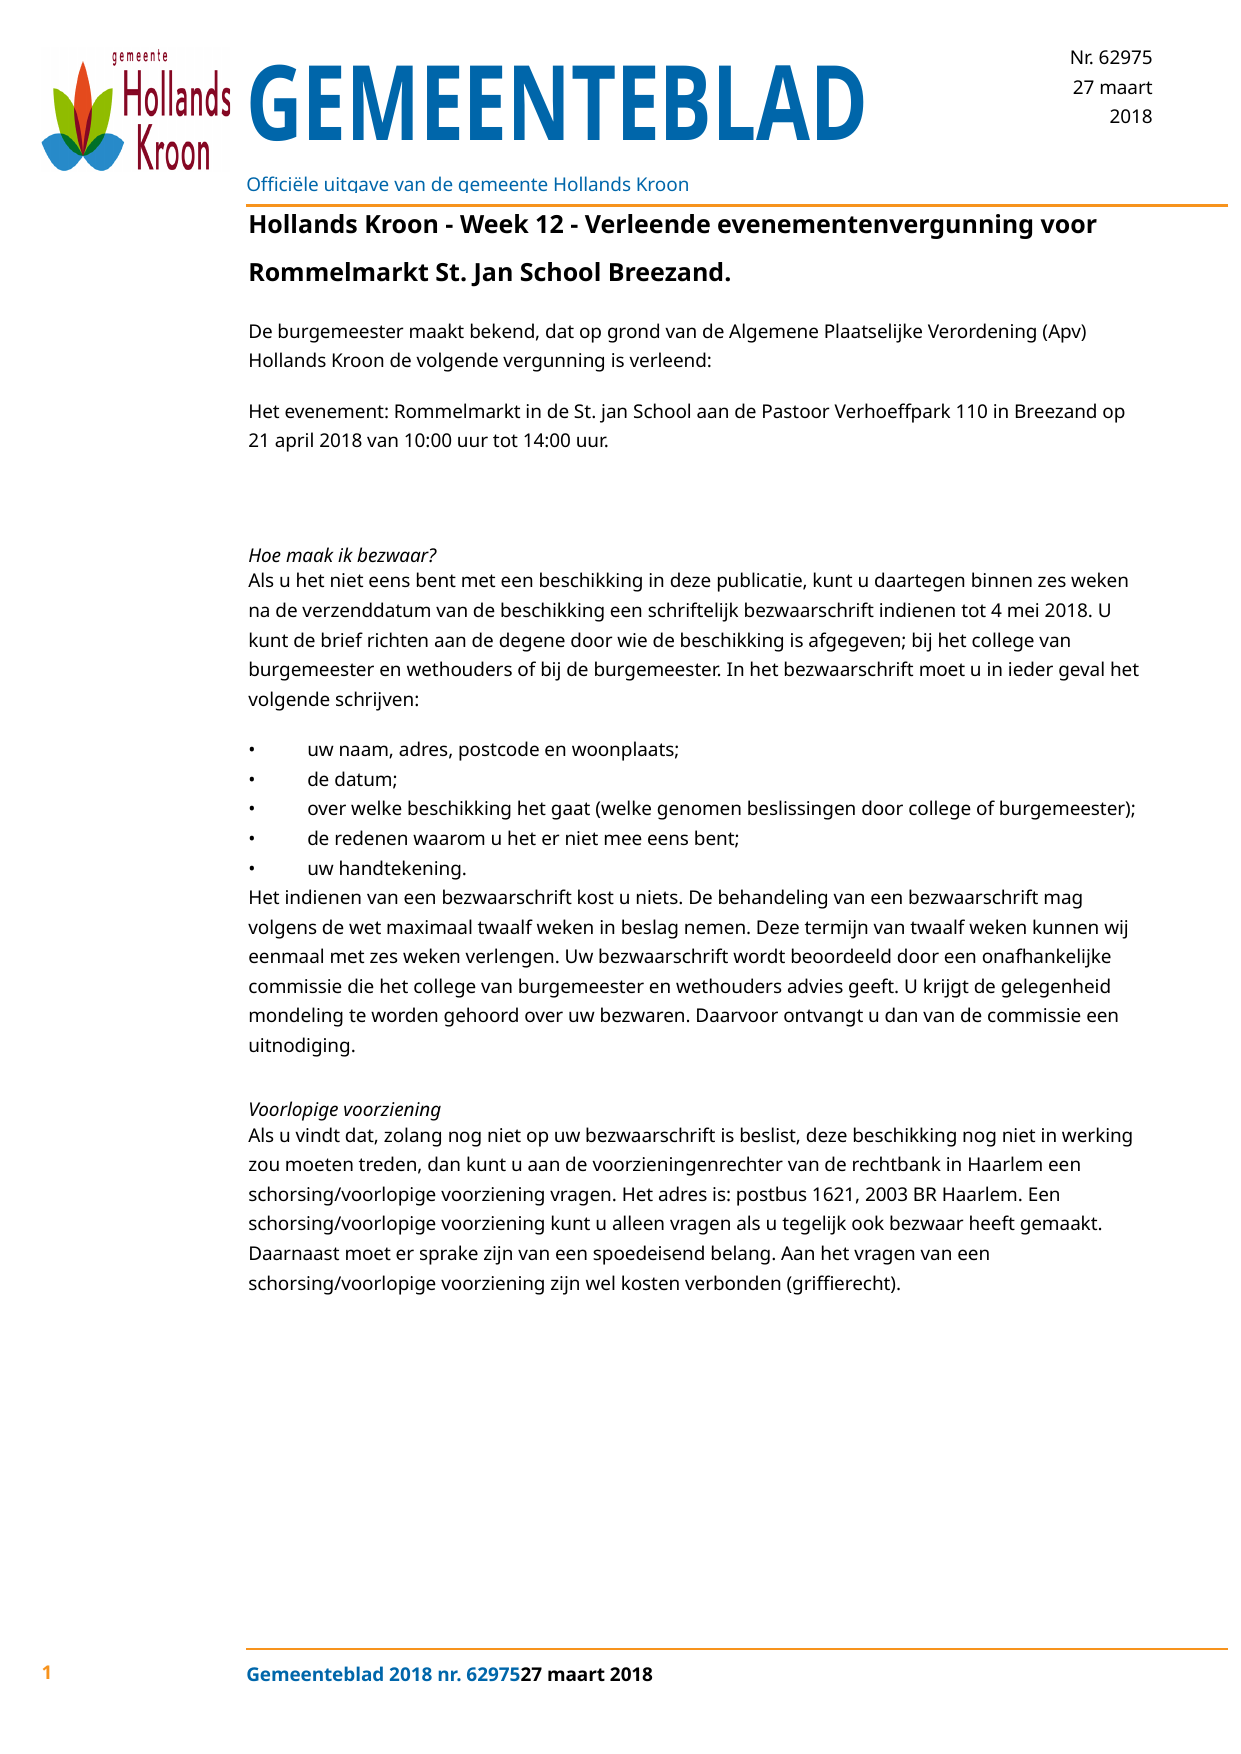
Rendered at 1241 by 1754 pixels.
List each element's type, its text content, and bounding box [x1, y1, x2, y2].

text Het evenement: Rommelmarkt in de St. jan School aan de Pastoor Verhoeffpark 110 in Breezand op 21 april 2018 van 10:00 uur tot 14:00 uur. [248, 398, 1152, 453]
text De burgemeester maakt bekend, dat op grond van de Algemene Plaatselijke Verordening (Apv) Hollands Kroon de volgende vergunning is verleend: [248, 318, 1152, 373]
text Hoe maak ik bezwaar? [248, 542, 1152, 568]
text Als u het niet eens bent met een beschikking in deze publicatie, kunt u daartegen binnen zes weken na de verzenddatum van de beschikking een schriftelijk bezwaarschrift indienen tot 4 mei 2018. U kunt de brief richten aan de degene door wie de beschikking is afgegeven; bij het college van burgemeester en wethouders of bij de burgemeester. In het bezwaarschrift moet u in ieder geval het volgende schrijven: [248, 568, 1152, 712]
text Hollands Kroon - Week 12 - Verleende evenementenvergunning voor Rommelmarkt St. Jan School Breezand. [248, 207, 1152, 288]
picture [41, 47, 231, 172]
list de redenen waarom u het er niet mee eens bent; [248, 825, 1152, 851]
list uw handtekening. [248, 855, 1152, 880]
text Voorlopige voorziening [248, 1096, 1152, 1122]
list over welke beschikking het gaat (welke genomen beslissingen door college of burgemeester); [248, 796, 1152, 821]
list de datum; [248, 766, 1152, 792]
text Het indienen van een bezwaarschrift kost u niets. De behandeling van een bezwaarschrift mag volgens de wet maximaal twaalf weken in beslag nemen. Deze termijn van twaalf weken kunnen wij eenmaal met zes weken verlengen. Uw bezwaarschrift wordt beoordeeld door een onafhankelijke commissie die het college van burgemeester en wethouders advies geeft. U krijgt de gelegenheid mondeling te worden gehoord over uw bezwaren. Daarvoor ontvangt u dan van de commissie een uitnodiging. [248, 884, 1152, 1058]
text Als u vindt dat, zolang nog niet op uw bezwaarschrift is beslist, deze beschikking nog niet in werking zou moeten treden, dan kunt u aan de voorzieningenrechter van de rechtbank in Haarlem een schorsing/voorlopige voorziening vragen. Het adres is: postbus 1621, 2003 BR Haarlem. Een schorsing/voorlopige voorziening kunt u alleen vragen als u tegelijk ook bezwaar heeft gemaakt. Daarnaast moet er sprake zijn van een spoedeisend belang. Aan het vragen van een schorsing/voorlopige voorziening zijn wel kosten verbonden (griffierecht). [248, 1122, 1152, 1296]
list uw naam, adres, postcode en woonplaats; [248, 736, 1152, 762]
